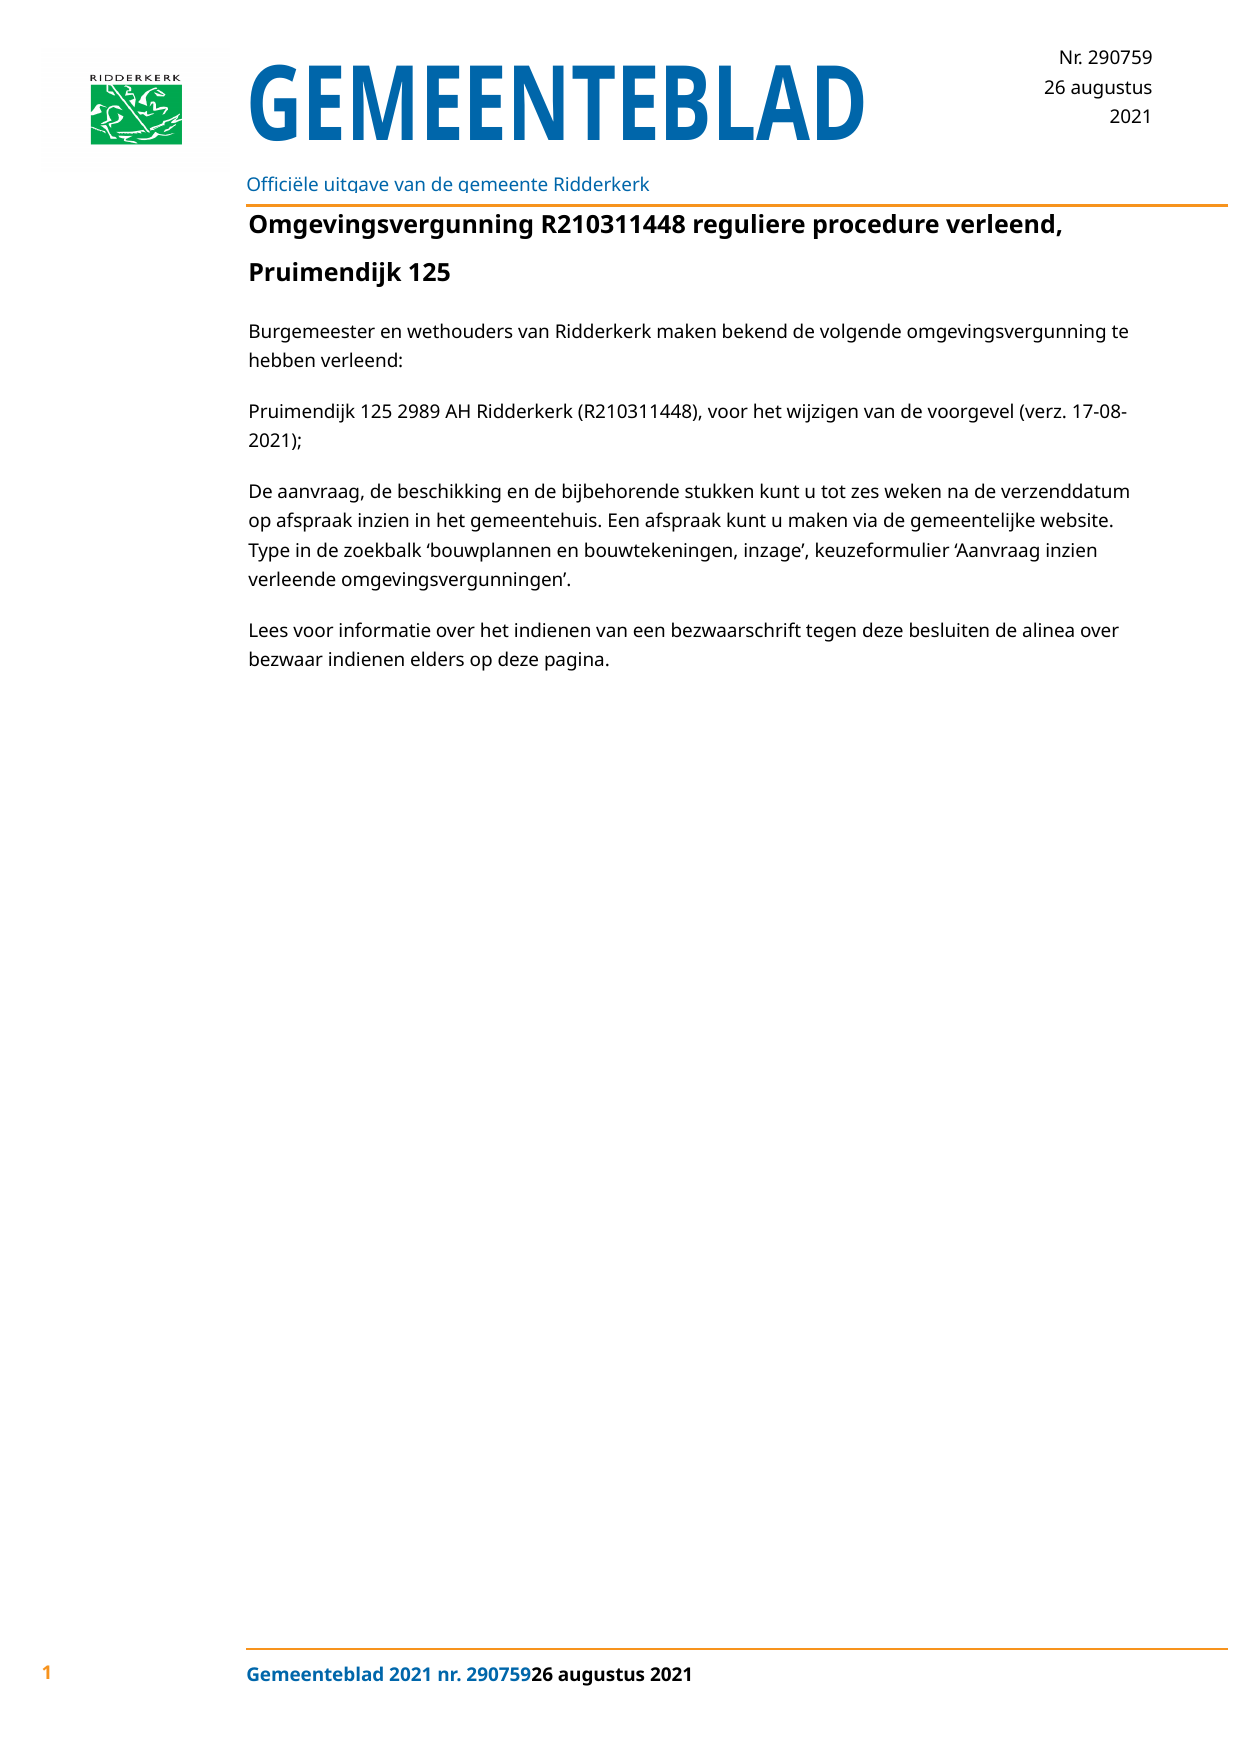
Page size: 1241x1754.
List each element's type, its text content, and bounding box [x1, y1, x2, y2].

text Pruimendijk 125 2989 AH Ridderkerk (R210311448), voor het wijzigen van de voorgevel (verz. 17-08-2021); [248, 398, 1152, 453]
picture [41, 47, 231, 172]
text Lees voor informatie over het indienen van een bezwaarschrift tegen deze besluiten de alinea over bezwaar indienen elders op deze pagina. [248, 617, 1152, 672]
text Burgemeester en wethouders van Ridderkerk maken bekend de volgende omgevingsvergunning te hebben verleend: [248, 318, 1152, 373]
text De aanvraag, de beschikking en de bijbehorende stukken kunt u tot zes weken na de verzenddatum op afspraak inzien in het gemeentehuis. Een afspraak kunt u maken via de gemeentelijke website. Type in de zoekbalk ‘bouwplannen en bouwtekeningen, inzage’, keuzeformulier ‘Aanvraag inzien verleende omgevingsvergunningen’. [248, 478, 1152, 592]
text Omgevingsvergunning R210311448 reguliere procedure verleend, Pruimendijk 125 [248, 207, 1152, 288]
